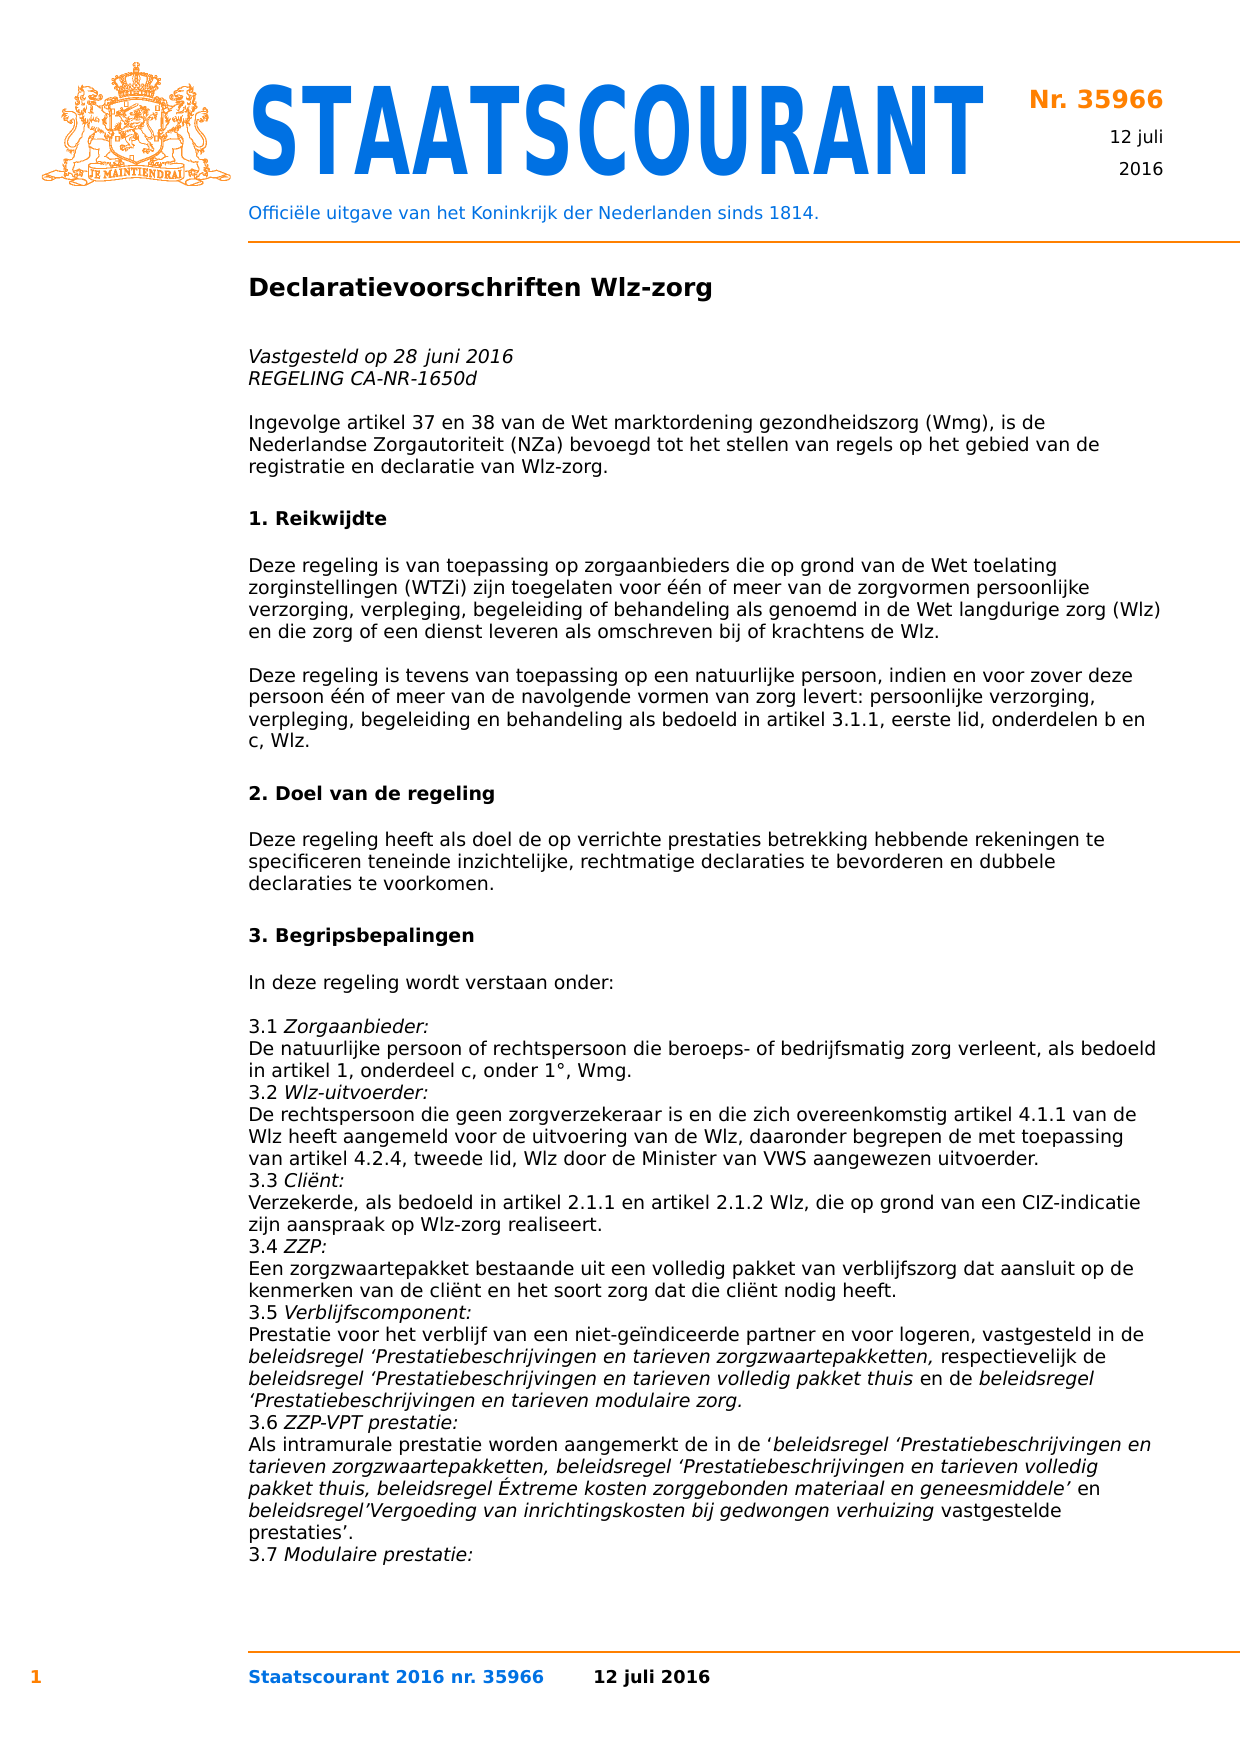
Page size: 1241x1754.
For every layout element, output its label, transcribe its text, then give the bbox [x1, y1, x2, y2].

text 3.5 Verblijfscomponent: [248, 1302, 1163, 1324]
text 3.2 Wlz-uitvoerder: [248, 1082, 1163, 1104]
table_cell 12 juli [998, 121, 1240, 153]
text Vastgesteld op 28 juni 2016 [248, 346, 1163, 368]
text Verzekerde, als bedoeld in artikel 2.1.1 en artikel 2.1.2 Wlz, die op grond van een CIZ-indicatie zijn aanspraak op Wlz-zorg realiseert. [248, 1192, 1163, 1236]
text Deze regeling is van toepassing op zorgaanbieders die op grond van de Wet toelating zorginstellingen (WTZi) zijn toegelaten voor één of meer van de zorgvormen persoonlijke verzorging, verpleging, begeleiding of behandeling als genoemd in de Wet langdurige zorg (Wlz) en die zorg of een dienst leveren als omschreven bij of krachtens de Wlz. [248, 555, 1163, 643]
text 3.4 ZZP: [248, 1236, 1163, 1258]
text Deze regeling is tevens van toepassing op een natuurlijke persoon, indien en voor zover deze persoon één of meer van de navolgende vormen van zorg levert: persoonlijke verzorging, verpleging, begeleiding en behandeling als bedoeld in artikel 3.1.1, eerste lid, onderdelen b en c, Wlz. [248, 664, 1163, 752]
subtitle 3. Begripsbepalingen [248, 925, 1163, 947]
text Een zorgzwaartepakket bestaande uit een volledig pakket van verblijfszorg dat aansluit op de kenmerken van de cliënt en het soort zorg dat die cliënt nodig heeft. [248, 1258, 1163, 1302]
text Deze regeling heeft als doel de op verrichte prestaties betrekking hebbende rekeningen te specificeren teneinde inzichtelijke, rechtmatige declaraties te bevorderen en dubbele declaraties te voorkomen. [248, 829, 1163, 895]
text Als intramurale prestatie worden aangemerkt de in de ‘beleidsregel ‘Prestatiebeschrijvingen en tarieven zorgzwaartepakketten, beleidsregel ‘Prestatiebeschrijvingen en tarieven volledig pakket thuis, beleidsregel Éxtreme kosten zorggebonden materiaal en geneesmiddele’ en beleidsregel’Vergoeding van inrichtingskosten bij gedwongen verhuizing vastgestelde prestaties’. [248, 1434, 1163, 1544]
text 3.1 Zorgaanbieder: [248, 1016, 1163, 1038]
text In deze regeling wordt verstaan onder: [248, 972, 1163, 994]
text 3.3 Cliënt: [248, 1170, 1163, 1192]
table_header [25, 62, 248, 241]
picture [41, 62, 231, 186]
text De rechtspersoon die geen zorgverzekeraar is en die zich overeenkomstig artikel 4.1.1 van de Wlz heeft aangemeld voor de uitvoering van de Wlz, daaronder begrepen de met toepassing van artikel 4.2.4, tweede lid, Wlz door de Minister van VWS aangewezen uitvoerder. [248, 1104, 1163, 1170]
table_header STAATSCOURANT [248, 62, 998, 203]
subtitle 1. Reikwijdte [248, 508, 1163, 530]
subtitle 2. Doel van de regeling [248, 782, 1163, 804]
table_cell Officiële uitgave van het Koninkrijk der Nederlanden sinds 1814. [248, 203, 1240, 241]
table_cell 2016 [998, 153, 1240, 203]
text REGELING CA-NR-1650d [248, 368, 1163, 390]
text De natuurlijke persoon of rechtspersoon die beroeps- of bedrijfsmatig zorg verleent, als bedoeld in artikel 1, onderdeel c, onder 1°, Wmg. [248, 1038, 1163, 1082]
text Prestatie voor het verblijf van een niet-geïndiceerde partner en voor logeren, vastgesteld in de beleidsregel ‘Prestatiebeschrijvingen en tarieven zorgzwaartepakketten, respectievelijk de beleidsregel ‘Prestatiebeschrijvingen en tarieven volledig pakket thuis en de beleidsregel ‘Prestatiebeschrijvingen en tarieven modulaire zorg. [248, 1324, 1163, 1412]
text Ingevolge artikel 37 en 38 van de Wet marktordening gezondheidszorg (Wmg), is de Nederlandse Zorgautoriteit (NZa) bevoegd tot het stellen van regels op het gebied van de registratie en declaratie van Wlz-zorg. [248, 412, 1163, 478]
subtitle Declaratievoorschriften Wlz-zorg [248, 273, 1163, 302]
text 3.7 Modulaire prestatie: [248, 1544, 1163, 1566]
table_header Nr. 35966 [998, 62, 1240, 121]
text 3.6 ZZP-VPT prestatie: [248, 1412, 1163, 1434]
